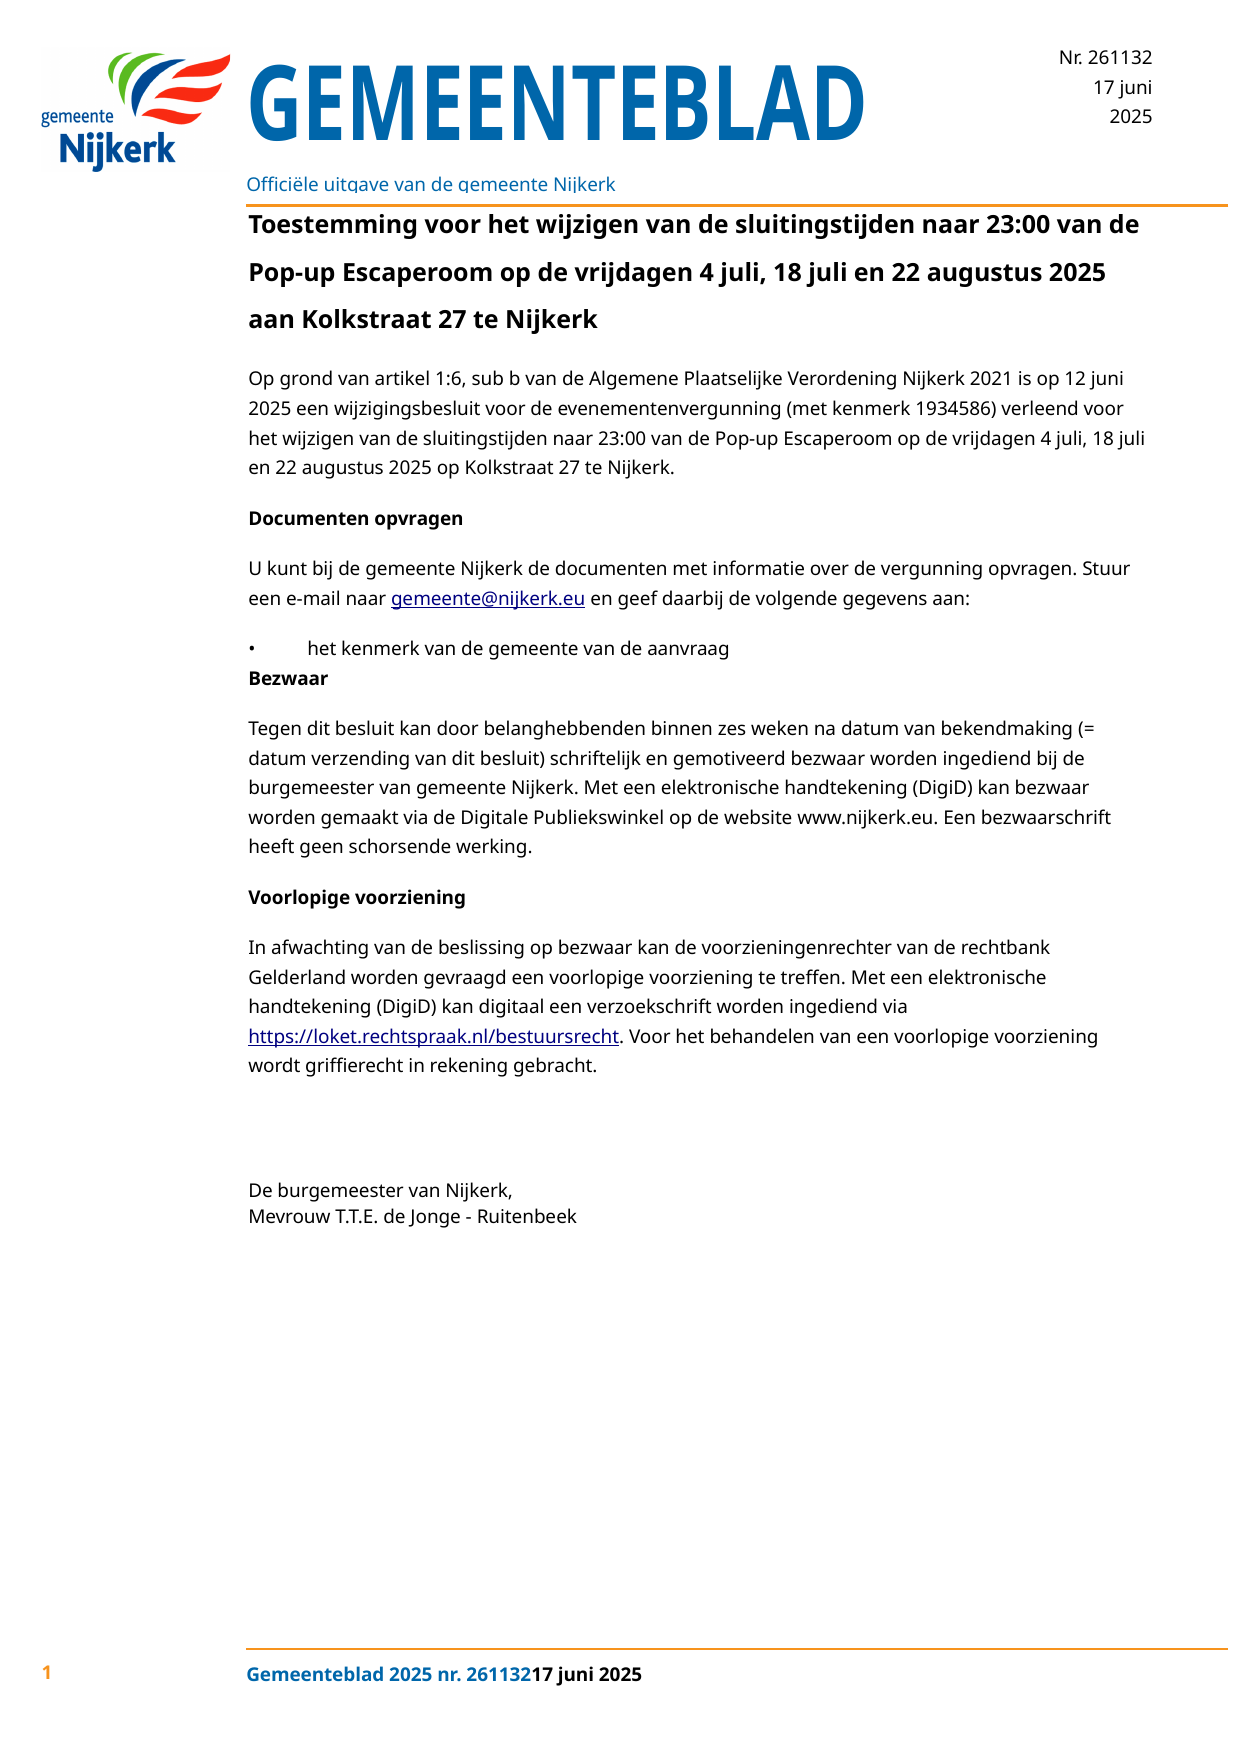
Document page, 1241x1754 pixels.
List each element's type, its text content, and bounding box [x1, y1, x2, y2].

text Voorlopige voorziening [248, 884, 1152, 909]
text Mevrouw T.T.E. de Jonge - Ruitenbeek [248, 1203, 1152, 1229]
text In afwachting van de beslissing op bezwaar kan de voorzieningenrechter van de rechtbank Gelderland worden gevraagd een voorlopige voorziening te treffen. Met een elektronische handtekening (DigiD) kan digitaal een verzoekschrift worden ingediend via https://loket.rechtspraak.nl/bestuursrecht. Voor het behandelen van een voorlopige voorziening wordt griffierecht in rekening gebracht. [248, 934, 1152, 1078]
text Toestemming voor het wijzigen van de sluitingstijden naar 23:00 van de Pop-up Escaperoom op de vrijdagen 4 juli, 18 juli en 22 augustus 2025 aan Kolkstraat 27 te Nijkerk [248, 207, 1152, 336]
list het kenmerk van de gemeente van de aanvraag [248, 635, 1152, 661]
text U kunt bij de gemeente Nijkerk de documenten met informatie over de vergunning opvragen. Stuur een e-mail naar gemeente@nijkerk.eu en geef daarbij de volgende gegevens aan: [248, 555, 1152, 610]
text Bezwaar [248, 665, 1152, 690]
text De burgemeester van Nijkerk, [248, 1178, 1152, 1203]
text Documenten opvragen [248, 505, 1152, 530]
picture [41, 47, 231, 172]
text Op grond van artikel 1:6, sub b van de Algemene Plaatselijke Verordening Nijkerk 2021 is op 12 juni 2025 een wijzigingsbesluit voor de evenementenvergunning (met kenmerk 1934586) verleend voor het wijzigen van de sluitingstijden naar 23:00 van de Pop-up Escaperoom op de vrijdagen 4 juli, 18 juli en 22 augustus 2025 op Kolkstraat 27 te Nijkerk. [248, 366, 1152, 480]
text Tegen dit besluit kan door belanghebbenden binnen zes weken na datum van bekendmaking (= datum verzending van dit besluit) schriftelijk en gemotiveerd bezwaar worden ingediend bij de burgemeester van gemeente Nijkerk. Met een elektronische handtekening (DigiD) kan bezwaar worden gemaakt via de Digitale Publiekswinkel op de website www.nijkerk.eu. Een bezwaarschrift heeft geen schorsende werking. [248, 715, 1152, 859]
